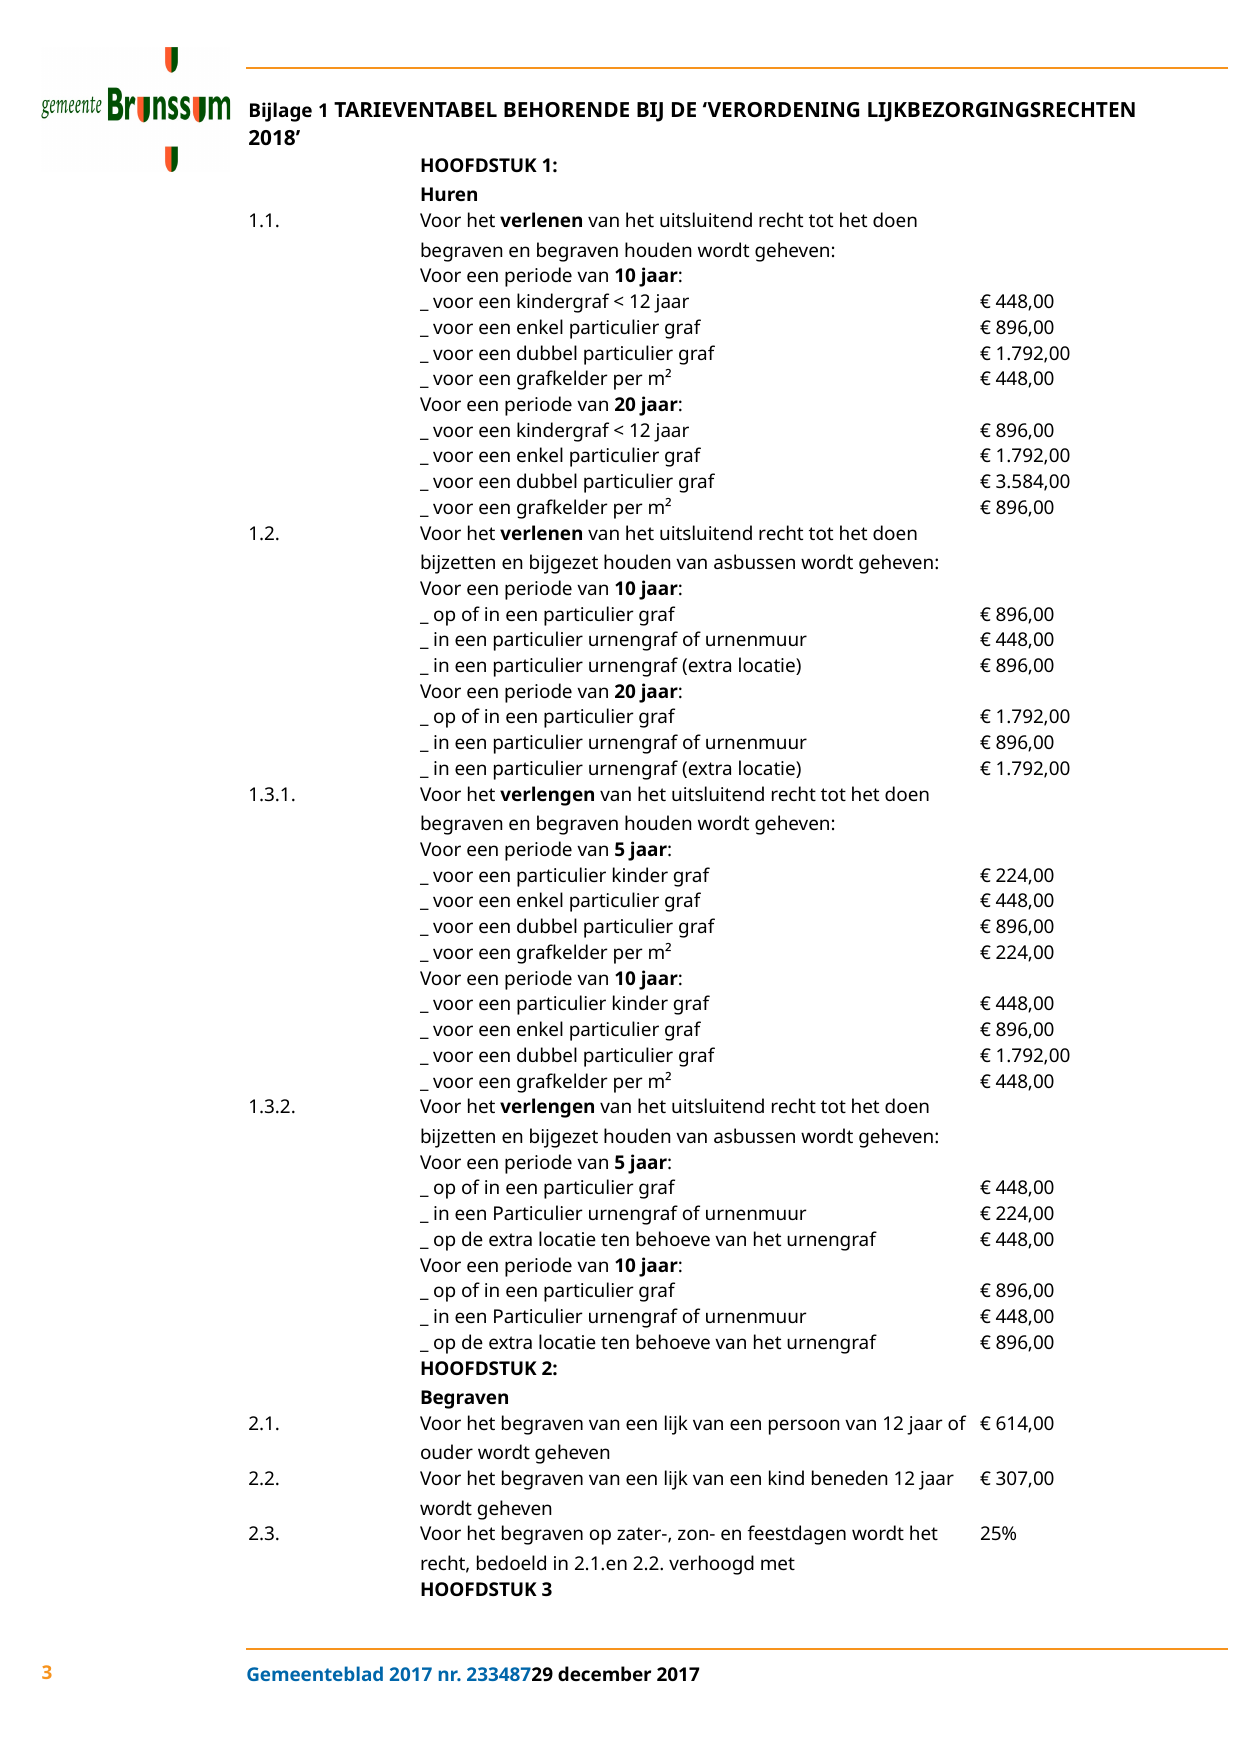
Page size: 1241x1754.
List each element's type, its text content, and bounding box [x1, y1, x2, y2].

table_cell 2.1. [248, 1410, 420, 1465]
table_cell € 1.792,00 [980, 704, 1152, 729]
table_cell Voor het verlenen van het uitsluitend recht tot het doen bijzetten en bijgezet houden van asbussen wordt geheven: [420, 520, 980, 575]
table_cell € 1.792,00 [980, 755, 1152, 781]
table_cell [248, 914, 420, 939]
table_cell [980, 520, 1152, 575]
table_cell [248, 443, 420, 468]
table_cell [248, 288, 420, 314]
table_cell [248, 1226, 420, 1252]
table_cell [980, 391, 1152, 417]
table_cell Voor een periode van 5 jaar: [420, 836, 980, 862]
table_cell € 448,00 [980, 1068, 1152, 1093]
table_cell _ voor een dubbel particulier graf [420, 468, 980, 494]
table_cell [248, 391, 420, 417]
table_cell [980, 678, 1152, 704]
table_cell [248, 965, 420, 991]
table_cell [248, 575, 420, 601]
table_cell [248, 1252, 420, 1277]
table_cell [248, 1149, 420, 1174]
table_cell € 448,00 [980, 1175, 1152, 1200]
table_cell [980, 207, 1152, 262]
table_cell [248, 601, 420, 627]
table_cell [980, 1252, 1152, 1277]
table_cell [980, 781, 1152, 836]
table_cell [248, 1278, 420, 1303]
table_cell _ op of in een particulier graf [420, 1278, 980, 1303]
table_cell Voor een periode van 20 jaar: [420, 678, 980, 704]
table_cell Voor het verlengen van het uitsluitend recht tot het doen bijzetten en bijgezet houden van asbussen wordt geheven: [420, 1094, 980, 1149]
table_cell [248, 862, 420, 888]
table_cell HOOFDSTUK 3 [420, 1576, 980, 1602]
table_cell [248, 1355, 420, 1410]
table_cell Voor een periode van 10 jaar: [420, 263, 980, 288]
table_cell € 896,00 [980, 601, 1152, 627]
table_cell € 307,00 [980, 1465, 1152, 1521]
table_cell _ in een particulier urnengraf of urnenmuur [420, 730, 980, 755]
table_cell [248, 627, 420, 652]
table_header [248, 152, 420, 207]
table_cell Voor het begraven van een lijk van een persoon van 12 jaar of ouder wordt geheven [420, 1410, 980, 1465]
table_header [980, 152, 1152, 207]
table_cell € 896,00 [980, 1329, 1152, 1355]
table_cell _ voor een dubbel particulier graf [420, 340, 980, 365]
table_cell € 896,00 [980, 494, 1152, 520]
table_cell € 3.584,00 [980, 468, 1152, 494]
table_cell € 448,00 [980, 888, 1152, 913]
table_cell _ voor een particulier kinder graf [420, 991, 980, 1016]
table_cell [248, 494, 420, 520]
table_cell 2.3. [248, 1521, 420, 1576]
table_cell [248, 755, 420, 781]
table_cell [248, 939, 420, 965]
table_cell _ voor een particulier kinder graf [420, 862, 980, 888]
table_cell [248, 1303, 420, 1329]
table_cell _ in een particulier urnengraf (extra locatie) [420, 652, 980, 678]
table_cell [248, 652, 420, 678]
table_cell Voor een periode van 10 jaar: [420, 1252, 980, 1277]
table_cell [248, 340, 420, 365]
table_cell _ in een Particulier urnengraf of urnenmuur [420, 1303, 980, 1329]
picture [41, 47, 231, 172]
table_cell [248, 365, 420, 391]
table_cell _ op of in een particulier graf [420, 601, 980, 627]
table_cell _ voor een dubbel particulier graf [420, 914, 980, 939]
table_cell Voor een periode van 10 jaar: [420, 965, 980, 991]
table_cell _ op of in een particulier graf [420, 1175, 980, 1200]
table_cell [248, 263, 420, 288]
table_cell [248, 1200, 420, 1226]
table_cell 1.3.2. [248, 1094, 420, 1149]
table_cell _ voor een enkel particulier graf [420, 1016, 980, 1042]
table_cell € 448,00 [980, 1226, 1152, 1252]
table_cell _ voor een grafkelder per m² [420, 1068, 980, 1093]
table_cell _ in een particulier urnengraf (extra locatie) [420, 755, 980, 781]
table_cell _ voor een enkel particulier graf [420, 443, 980, 468]
table_cell _ in een particulier urnengraf of urnenmuur [420, 627, 980, 652]
table_cell [248, 678, 420, 704]
table_cell [980, 1576, 1152, 1602]
table_cell Voor een periode van 10 jaar: [420, 575, 980, 601]
table_cell [248, 314, 420, 340]
table_cell [248, 704, 420, 729]
table_cell Voor het begraven van een lijk van een kind beneden 12 jaar wordt geheven [420, 1465, 980, 1521]
table_cell € 614,00 [980, 1410, 1152, 1465]
table_cell [980, 1149, 1152, 1174]
table_cell € 896,00 [980, 314, 1152, 340]
table_cell _ voor een enkel particulier graf [420, 888, 980, 913]
table_cell [248, 730, 420, 755]
table_cell € 896,00 [980, 730, 1152, 755]
table_cell 25% [980, 1521, 1152, 1576]
table_cell € 448,00 [980, 365, 1152, 391]
table_cell € 896,00 [980, 1278, 1152, 1303]
table_cell € 896,00 [980, 652, 1152, 678]
table_cell € 448,00 [980, 991, 1152, 1016]
table_cell [248, 1042, 420, 1068]
table_cell 1.2. [248, 520, 420, 575]
table_cell _ voor een grafkelder per m² [420, 494, 980, 520]
table_cell _ op de extra locatie ten behoeve van het urnengraf [420, 1329, 980, 1355]
table_cell € 224,00 [980, 1200, 1152, 1226]
table_header HOOFDSTUK 1: Huren [420, 152, 980, 207]
table_cell € 1.792,00 [980, 1042, 1152, 1068]
table_cell Voor een periode van 5 jaar: [420, 1149, 980, 1174]
table_cell _ voor een grafkelder per m² [420, 939, 980, 965]
table_cell € 896,00 [980, 417, 1152, 443]
table_cell € 448,00 [980, 627, 1152, 652]
table_cell _ op of in een particulier graf [420, 704, 980, 729]
table_cell _ voor een kindergraf < 12 jaar [420, 417, 980, 443]
table_cell € 896,00 [980, 914, 1152, 939]
table_cell 1.3.1. [248, 781, 420, 836]
table_cell [248, 468, 420, 494]
table_cell € 224,00 [980, 939, 1152, 965]
table_cell _ voor een grafkelder per m² [420, 365, 980, 391]
table_cell [980, 965, 1152, 991]
table_cell HOOFDSTUK 2: Begraven [420, 1355, 980, 1410]
table_cell [980, 836, 1152, 862]
table_cell € 224,00 [980, 862, 1152, 888]
table_cell 1.1. [248, 207, 420, 262]
table_cell _ voor een kindergraf < 12 jaar [420, 288, 980, 314]
table_cell _ voor een enkel particulier graf [420, 314, 980, 340]
text Bijlage 1 TARIEVENTABEL BEHORENDE BIJ DE ‘VERORDENING LIJKBEZORGINGSRECHTEN 2018’ [248, 95, 1152, 152]
table_cell Voor het verlenen van het uitsluitend recht tot het doen begraven en begraven houden wordt geheven: [420, 207, 980, 262]
table_cell [980, 1094, 1152, 1149]
table_cell Voor het begraven op zater-, zon- en feestdagen wordt het recht, bedoeld in 2.1.en 2.2. verhoogd met [420, 1521, 980, 1576]
table_cell € 1.792,00 [980, 443, 1152, 468]
table_cell [248, 1068, 420, 1093]
table_cell Voor een periode van 20 jaar: [420, 391, 980, 417]
table_cell [248, 888, 420, 913]
table_cell [248, 1016, 420, 1042]
table_cell Voor het verlengen van het uitsluitend recht tot het doen begraven en begraven houden wordt geheven: [420, 781, 980, 836]
table_cell _ voor een dubbel particulier graf [420, 1042, 980, 1068]
table_cell _ in een Particulier urnengraf of urnenmuur [420, 1200, 980, 1226]
table_cell € 448,00 [980, 1303, 1152, 1329]
table_cell [248, 1329, 420, 1355]
table_cell [980, 1355, 1152, 1410]
table_cell [980, 575, 1152, 601]
table_cell [248, 991, 420, 1016]
table_cell 2.2. [248, 1465, 420, 1521]
table_cell [248, 1576, 420, 1602]
table_cell € 1.792,00 [980, 340, 1152, 365]
table_cell [248, 1175, 420, 1200]
table_cell € 448,00 [980, 288, 1152, 314]
table_cell [248, 836, 420, 862]
table_cell € 896,00 [980, 1016, 1152, 1042]
table_cell [248, 417, 420, 443]
table_cell [980, 263, 1152, 288]
table_cell _ op de extra locatie ten behoeve van het urnengraf [420, 1226, 980, 1252]
